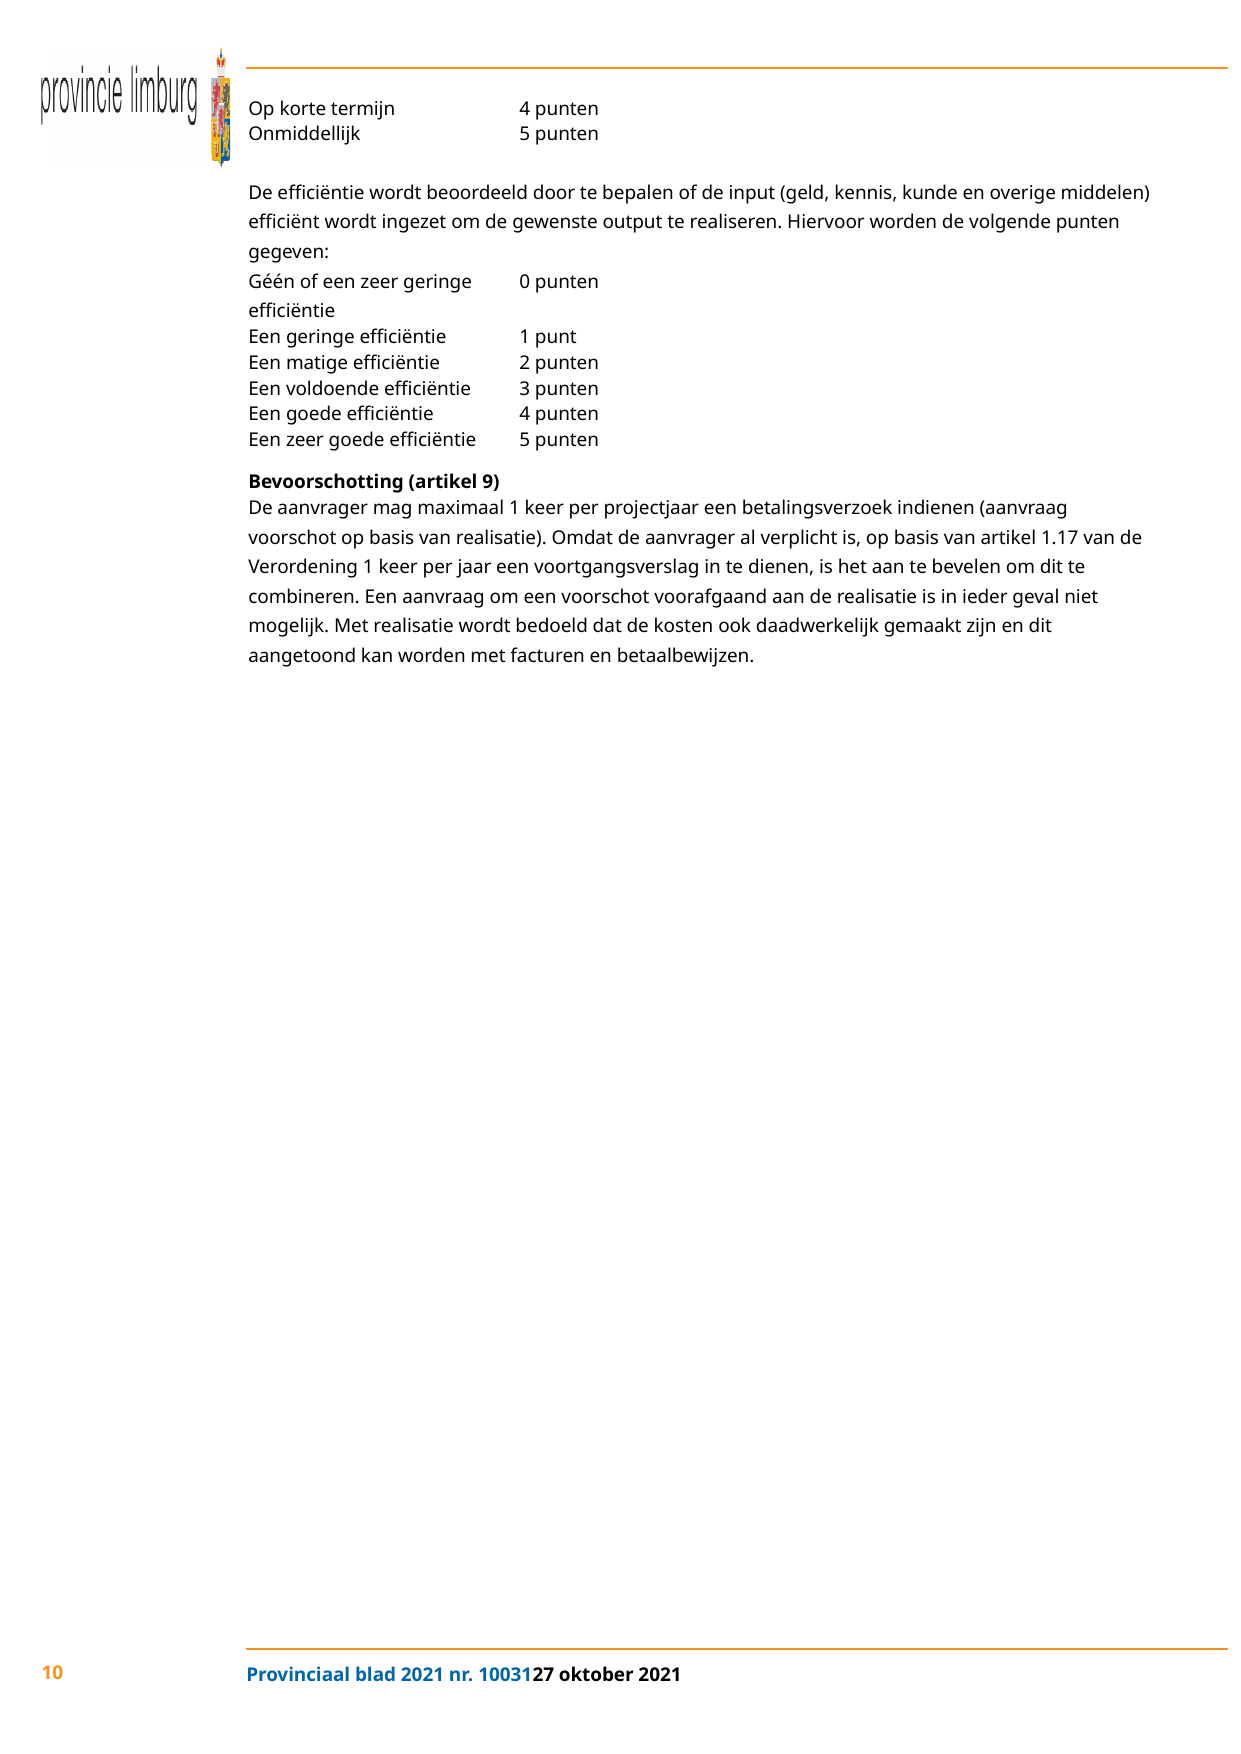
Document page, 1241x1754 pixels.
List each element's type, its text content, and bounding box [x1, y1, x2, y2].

table_cell 5 punten [519, 426, 1152, 452]
table_cell 5 punten [519, 121, 1152, 146]
table_cell 3 punten [519, 375, 1152, 400]
table_cell 4 punten [519, 400, 1152, 426]
table_cell Een voldoende efficiëntie [248, 375, 519, 400]
table_header 0 punten [519, 268, 1152, 323]
table_cell Een geringe efficiëntie [248, 323, 519, 349]
text De efficiëntie wordt beoordeeld door te bepalen of de input (geld, kennis, kunde en overige middelen) efficiënt wordt ingezet om de gewenste output te realiseren. Hiervoor worden de volgende punten gegeven: [248, 179, 1152, 264]
table_cell Een goede efficiëntie [248, 400, 519, 426]
table_cell 4 punten [519, 95, 1152, 121]
text De aanvrager mag maximaal 1 keer per projectjaar een betalingsverzoek indienen (aanvraag voorschot op basis van realisatie). Omdat de aanvrager al verplicht is, op basis van artikel 1.17 van de Verordening 1 keer per jaar een voortgangsverslag in te dienen, is het aan te bevelen om dit te combineren. Een aanvraag om een voorschot voorafgaand aan de realisatie is in ieder geval niet mogelijk. Met realisatie wordt bedoeld dat de kosten ook daadwerkelijk gemaakt zijn en dit aangetoond kan worden met facturen en betaalbewijzen. [248, 494, 1152, 668]
table_cell Een matige efficiëntie [248, 349, 519, 375]
table_cell 2 punten [519, 349, 1152, 375]
table_cell Onmiddellijk [248, 121, 519, 146]
picture [41, 47, 231, 172]
table_cell Op korte termijn [248, 95, 519, 121]
table_cell 1 punt [519, 323, 1152, 349]
table_header Géén of een zeer geringe efficiëntie [248, 268, 519, 323]
table_cell Een zeer goede efficiëntie [248, 426, 519, 452]
text Bevoorschotting (artikel 9) [248, 469, 1152, 494]
